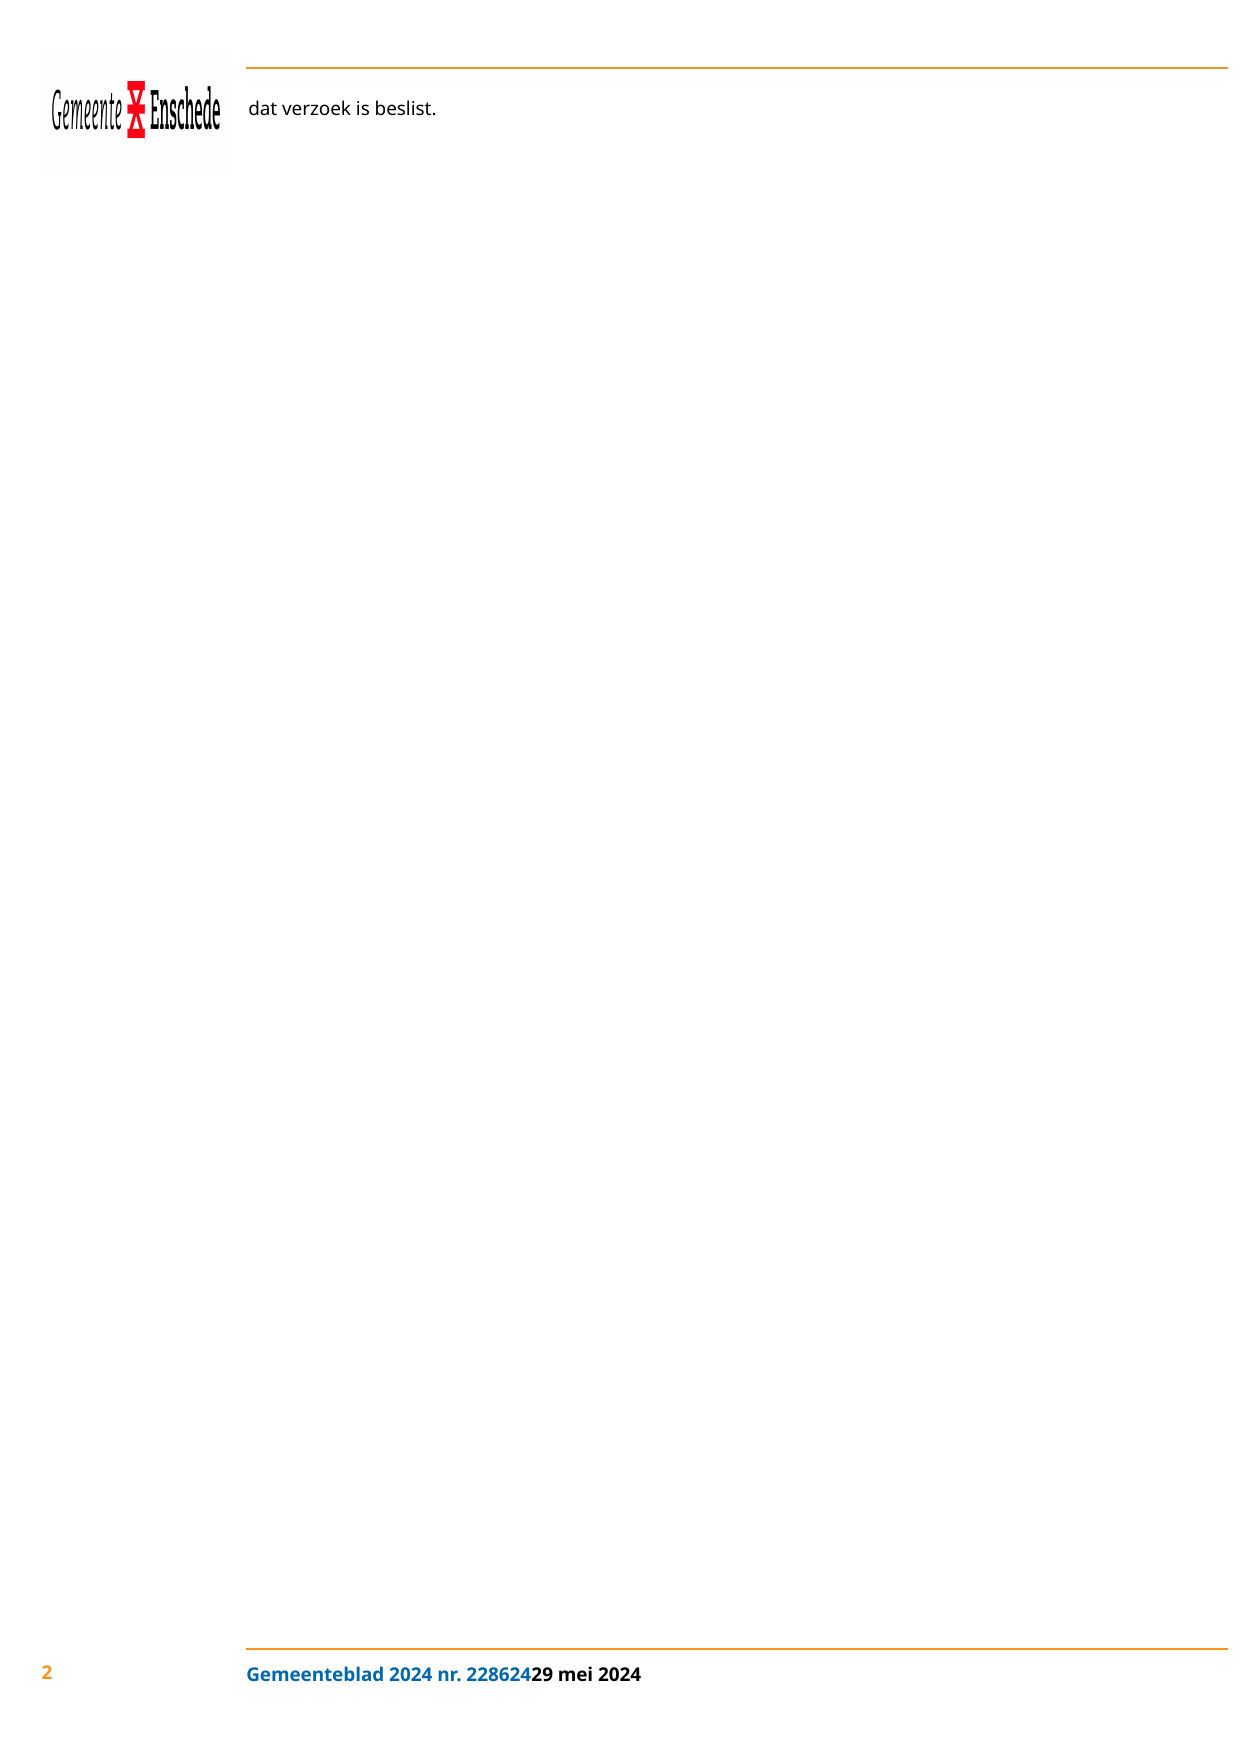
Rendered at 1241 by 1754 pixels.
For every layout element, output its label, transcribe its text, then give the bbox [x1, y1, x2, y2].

picture [41, 47, 231, 172]
text dat verzoek is beslist. [248, 95, 1152, 121]
